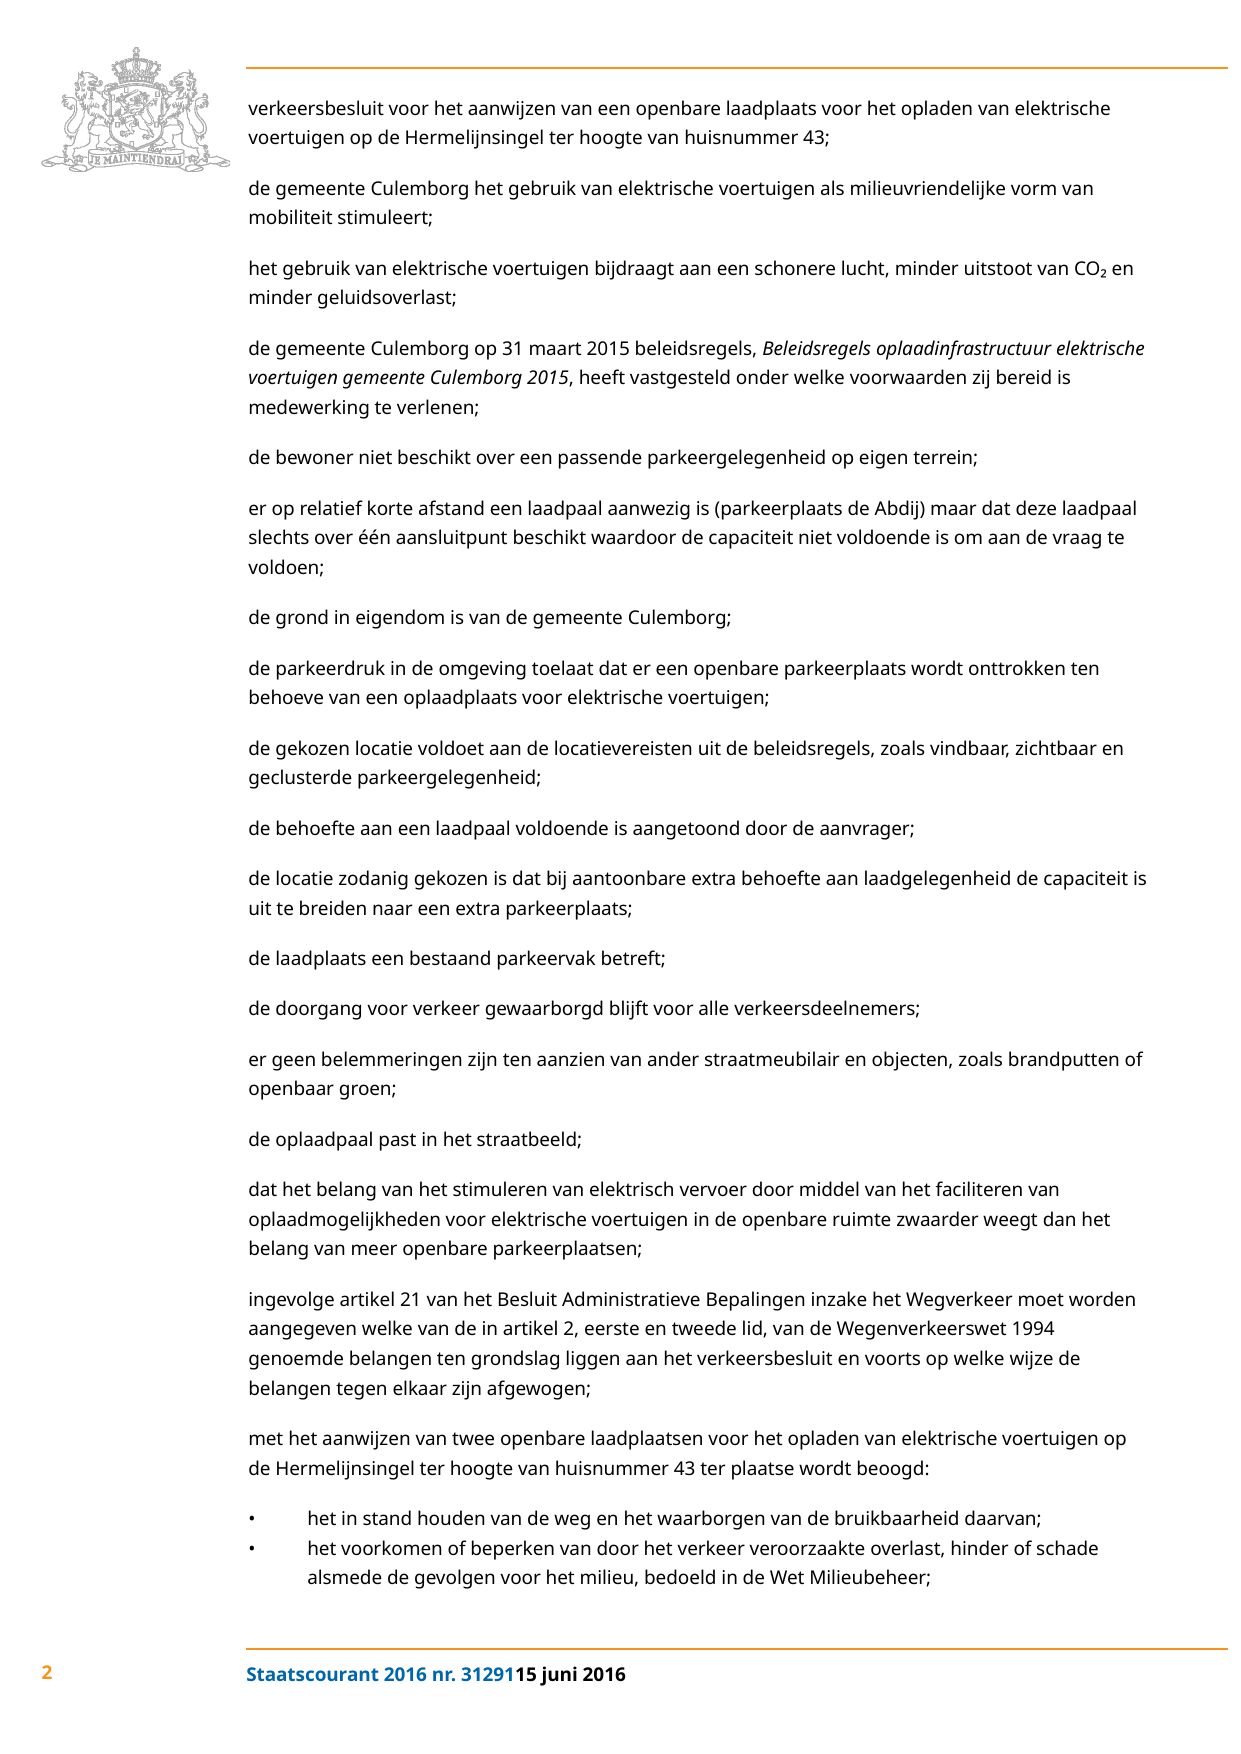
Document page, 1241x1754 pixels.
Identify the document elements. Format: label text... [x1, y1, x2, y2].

text de parkeerdruk in de omgeving toelaat dat er een openbare parkeerplaats wordt onttrokken ten behoeve van een oplaadplaats voor elektrische voertuigen; [248, 655, 1152, 710]
text er geen belemmeringen zijn ten aanzien van ander straatmeubilair en objecten, zoals brandputten of openbaar groen; [248, 1046, 1152, 1101]
text ingevolge artikel 21 van het Besluit Administratieve Bepalingen inzake het Wegverkeer moet worden aangegeven welke van de in artikel 2, eerste en tweede lid, van de Wegenverkeerswet 1994 genoemde belangen ten grondslag liggen aan het verkeersbesluit en voorts op welke wijze de belangen tegen elkaar zijn afgewogen; [248, 1286, 1152, 1401]
text de bewoner niet beschikt over een passende parkeergelegenheid op eigen terrein; [248, 444, 1152, 470]
picture [41, 47, 231, 172]
text de gekozen locatie voldoet aan de locatievereisten uit de beleidsregels, zoals vindbaar, zichtbaar en geclusterde parkeergelegenheid; [248, 735, 1152, 790]
text de doorgang voor verkeer gewaarborgd blijft voor alle verkeersdeelnemers; [248, 996, 1152, 1021]
text de gemeente Culemborg op 31 maart 2015 beleidsregels, Beleidsregels oplaadinfrastructuur elektrische voertuigen gemeente Culemborg 2015, heeft vastgesteld onder welke voorwaarden zij bereid is medewerking te verlenen; [248, 335, 1152, 420]
text de laadplaats een bestaand parkeervak betreft; [248, 945, 1152, 971]
text de behoefte aan een laadpaal voldoende is aangetoond door de aanvrager; [248, 815, 1152, 841]
list het in stand houden van de weg en het waarborgen van de bruikbaarheid daarvan; [248, 1505, 1152, 1531]
text er op relatief korte afstand een laadpaal aanwezig is (parkeerplaats de Abdij) maar dat deze laadpaal slechts over één aansluitpunt beschikt waardoor de capaciteit niet voldoende is om aan de vraag te voldoen; [248, 495, 1152, 580]
text de grond in eigendom is van de gemeente Culemborg; [248, 604, 1152, 630]
text de locatie zodanig gekozen is dat bij aantoonbare extra behoefte aan laadgelegenheid de capaciteit is uit te breiden naar een extra parkeerplaats; [248, 865, 1152, 921]
text verkeersbesluit voor het aanwijzen van een openbare laadplaats voor het opladen van elektrische voertuigen op de Hermelijnsingel ter hoogte van huisnummer 43; [248, 95, 1152, 150]
text de gemeente Culemborg het gebruik van elektrische voertuigen als milieuvriendelijke vorm van mobiliteit stimuleert; [248, 175, 1152, 230]
text met het aanwijzen van twee openbare laadplaatsen voor het opladen van elektrische voertuigen op de Hermelijnsingel ter hoogte van huisnummer 43 ter plaatse wordt beoogd: [248, 1425, 1152, 1481]
text dat het belang van het stimuleren van elektrisch vervoer door middel van het faciliteren van oplaadmogelijkheden voor elektrische voertuigen in de openbare ruimte zwaarder weegt dan het belang van meer openbare parkeerplaatsen; [248, 1176, 1152, 1261]
text het gebruik van elektrische voertuigen bijdraagt aan een schonere lucht, minder uitstoot van CO₂ en minder geluidsoverlast; [248, 255, 1152, 310]
list het voorkomen of beperken van door het verkeer veroorzaakte overlast, hinder of schade alsmede de gevolgen voor het milieu, bedoeld in de Wet Milieubeheer; [248, 1535, 1152, 1590]
text de oplaadpaal past in het straatbeeld; [248, 1126, 1152, 1152]
